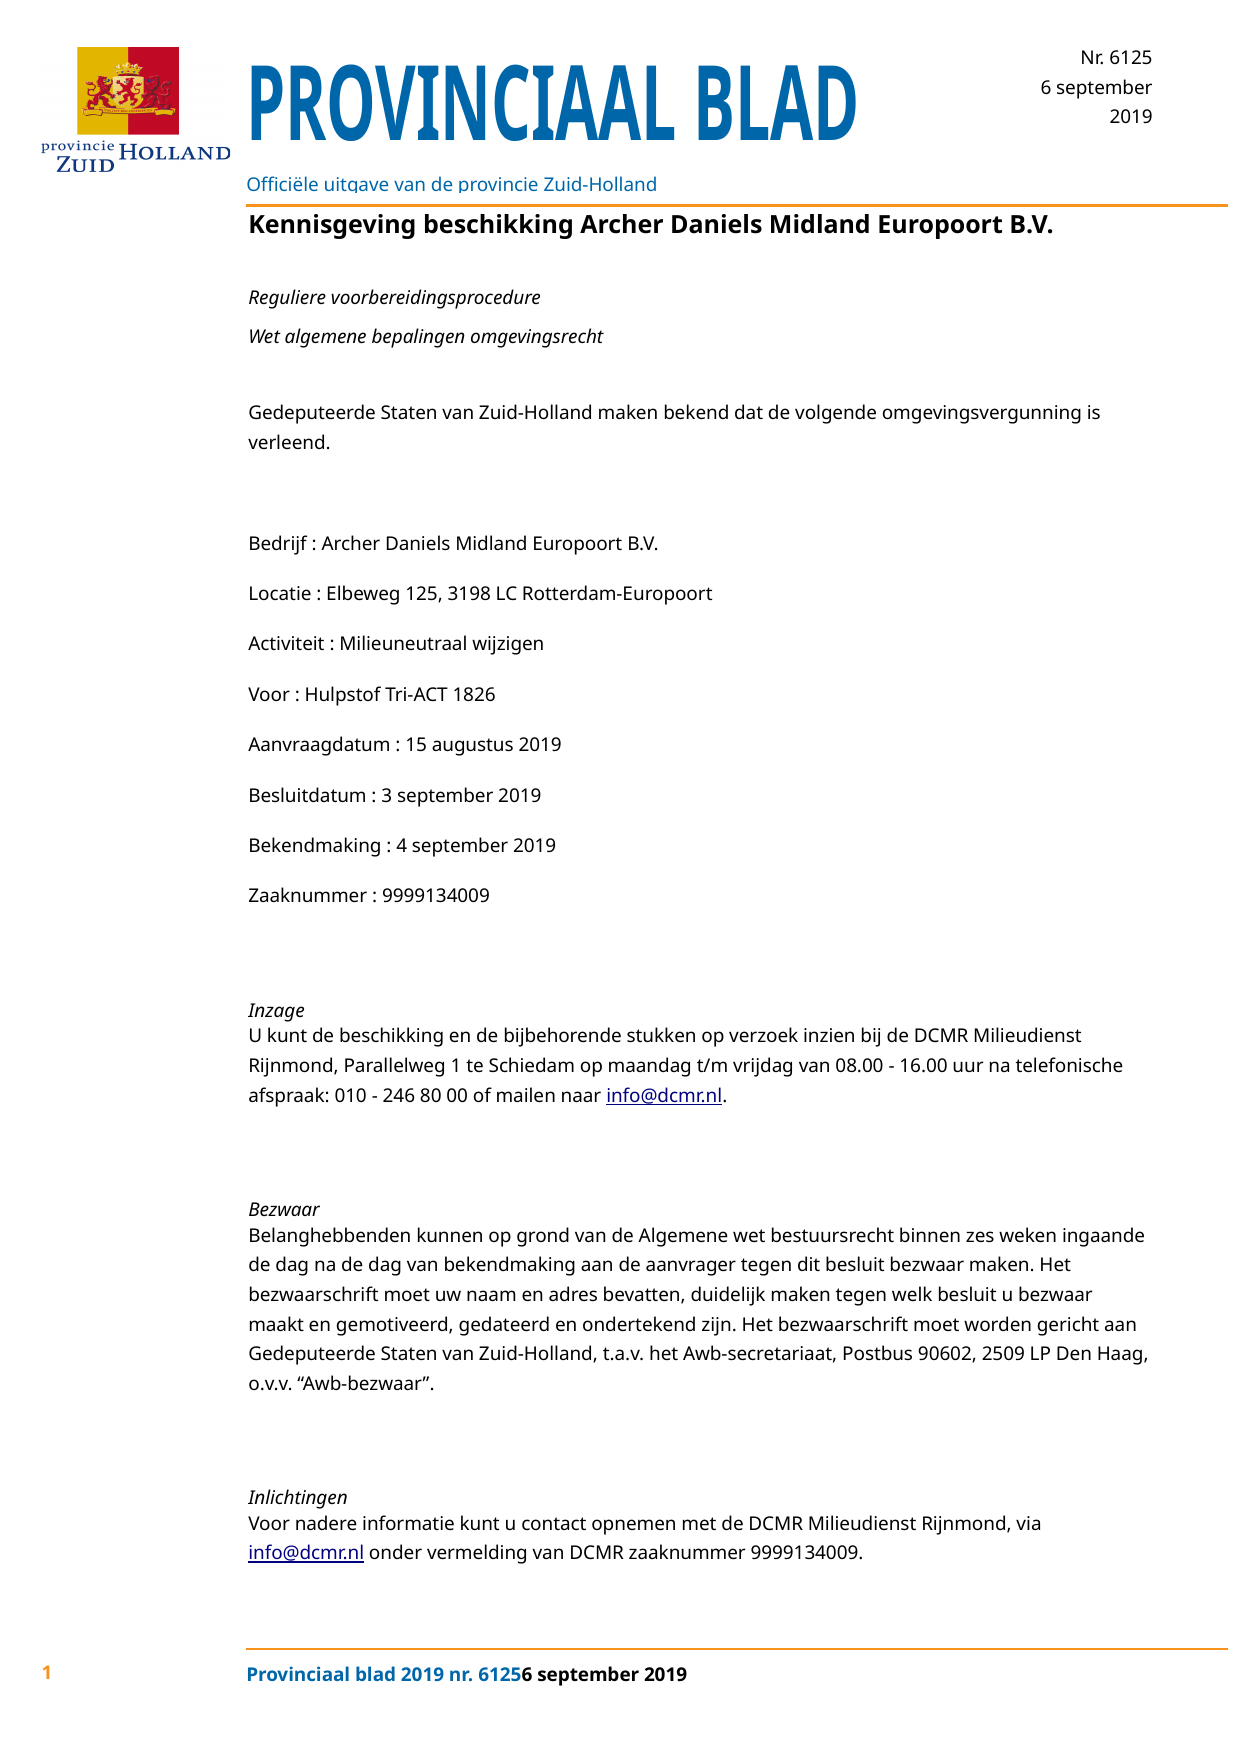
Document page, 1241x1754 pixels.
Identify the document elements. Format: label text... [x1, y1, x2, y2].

text Bedrijf : Archer Daniels Midland Europoort B.V. [248, 530, 1152, 555]
text Reguliere voorbereidingsprocedure [248, 284, 1152, 309]
text Bekendmaking : 4 september 2019 [248, 832, 1152, 858]
text Voor nadere informatie kunt u contact opnemen met de DCMR Milieudienst Rijnmond, via info@dcmr.nl onder vermelding van DCMR zaaknummer 9999134009. [248, 1510, 1152, 1565]
text Besluitdatum : 3 september 2019 [248, 782, 1152, 807]
text Activiteit : Milieuneutraal wijzigen [248, 631, 1152, 656]
text Kennisgeving beschikking Archer Daniels Midland Europoort B.V. [248, 207, 1152, 241]
text Inlichtingen [248, 1484, 1152, 1510]
text Bezwaar [248, 1196, 1152, 1222]
text Aanvraagdatum : 15 augustus 2019 [248, 731, 1152, 757]
text U kunt de beschikking en de bijbehorende stukken op verzoek inzien bij de DCMR Milieudienst Rijnmond, Parallelweg 1 te Schiedam op maandag t/m vrijdag van 08.00 - 16.00 uur na telefonische afspraak: 010 - 246 80 00 of mailen naar info@dcmr.nl. [248, 1023, 1152, 1108]
text Zaaknummer : 9999134009 [248, 883, 1152, 908]
picture [41, 47, 231, 172]
text Belanghebbenden kunnen op grond van de Algemene wet bestuursrecht binnen zes weken ingaande de dag na de dag van bekendmaking aan de aanvrager tegen dit besluit bezwaar maken. Het bezwaarschrift moet uw naam en adres bevatten, duidelijk maken tegen welk besluit u bezwaar maakt en gemotiveerd, gedateerd en ondertekend zijn. Het bezwaarschrift moet worden gericht aan Gedeputeerde Staten van Zuid-Holland, t.a.v. het Awb-secretariaat, Postbus 90602, 2509 LP Den Haag, o.v.v. “Awb-bezwaar”. [248, 1222, 1152, 1396]
text Wet algemene bepalingen omgevingsrecht [248, 323, 1152, 349]
text Gedeputeerde Staten van Zuid-Holland maken bekend dat de volgende omgevingsvergunning is verleend. [248, 399, 1152, 454]
text Inzage [248, 997, 1152, 1023]
text Locatie : Elbeweg 125, 3198 LC Rotterdam-Europoort [248, 580, 1152, 606]
text Voor : Hulpstof Tri-ACT 1826 [248, 681, 1152, 707]
